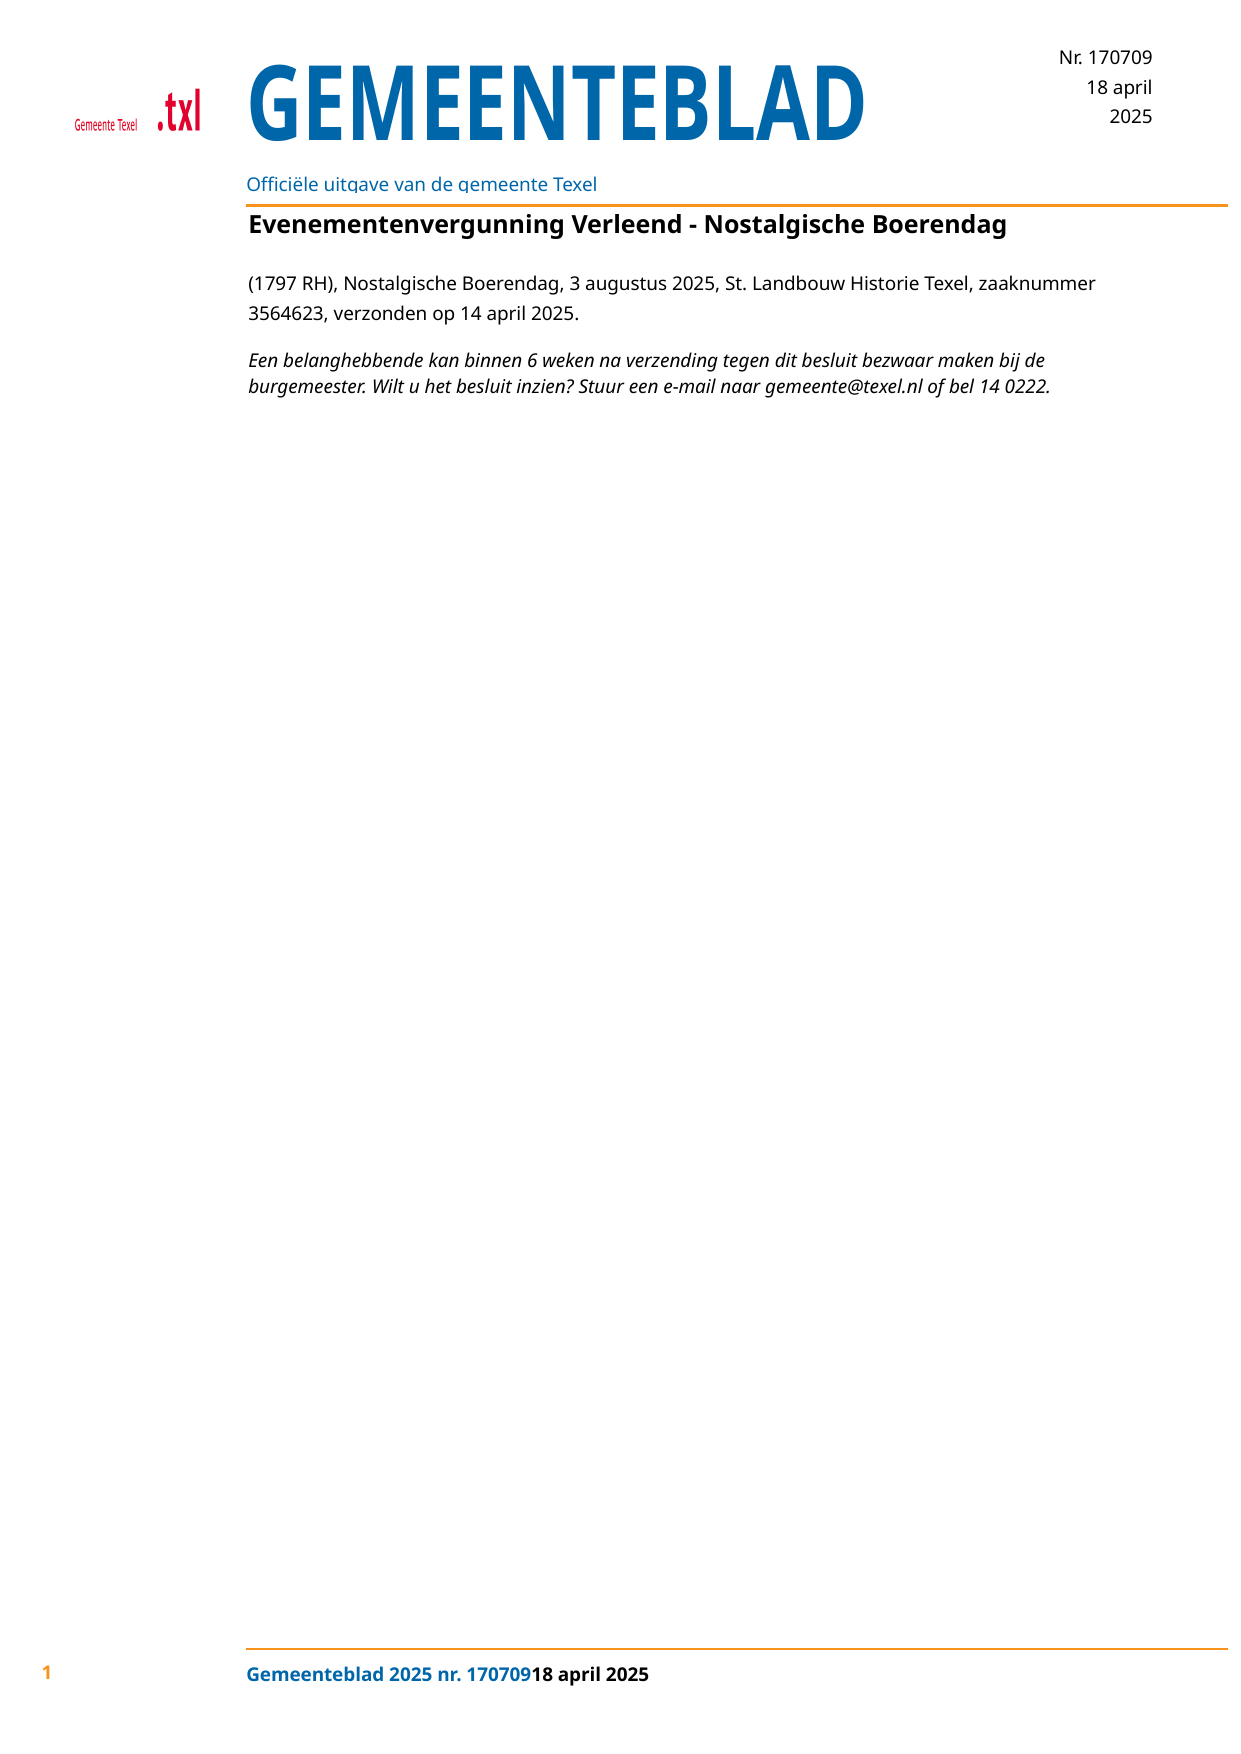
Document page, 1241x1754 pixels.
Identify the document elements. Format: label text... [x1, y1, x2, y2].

text (1797 RH), Nostalgische Boerendag, 3 augustus 2025, St. Landbouw Historie Texel, zaaknummer 3564623, verzonden op 14 april 2025. [248, 270, 1152, 326]
text Evenementenvergunning Verleend - Nostalgische Boerendag [248, 207, 1152, 241]
picture [41, 47, 231, 172]
text Een belanghebbende kan binnen 6 weken na verzending tegen dit besluit bezwaar maken bij de burgemeester. Wilt u het besluit inzien? Stuur een e-mail naar gemeente@texel.nl of bel 14 0222. [248, 348, 1152, 399]
